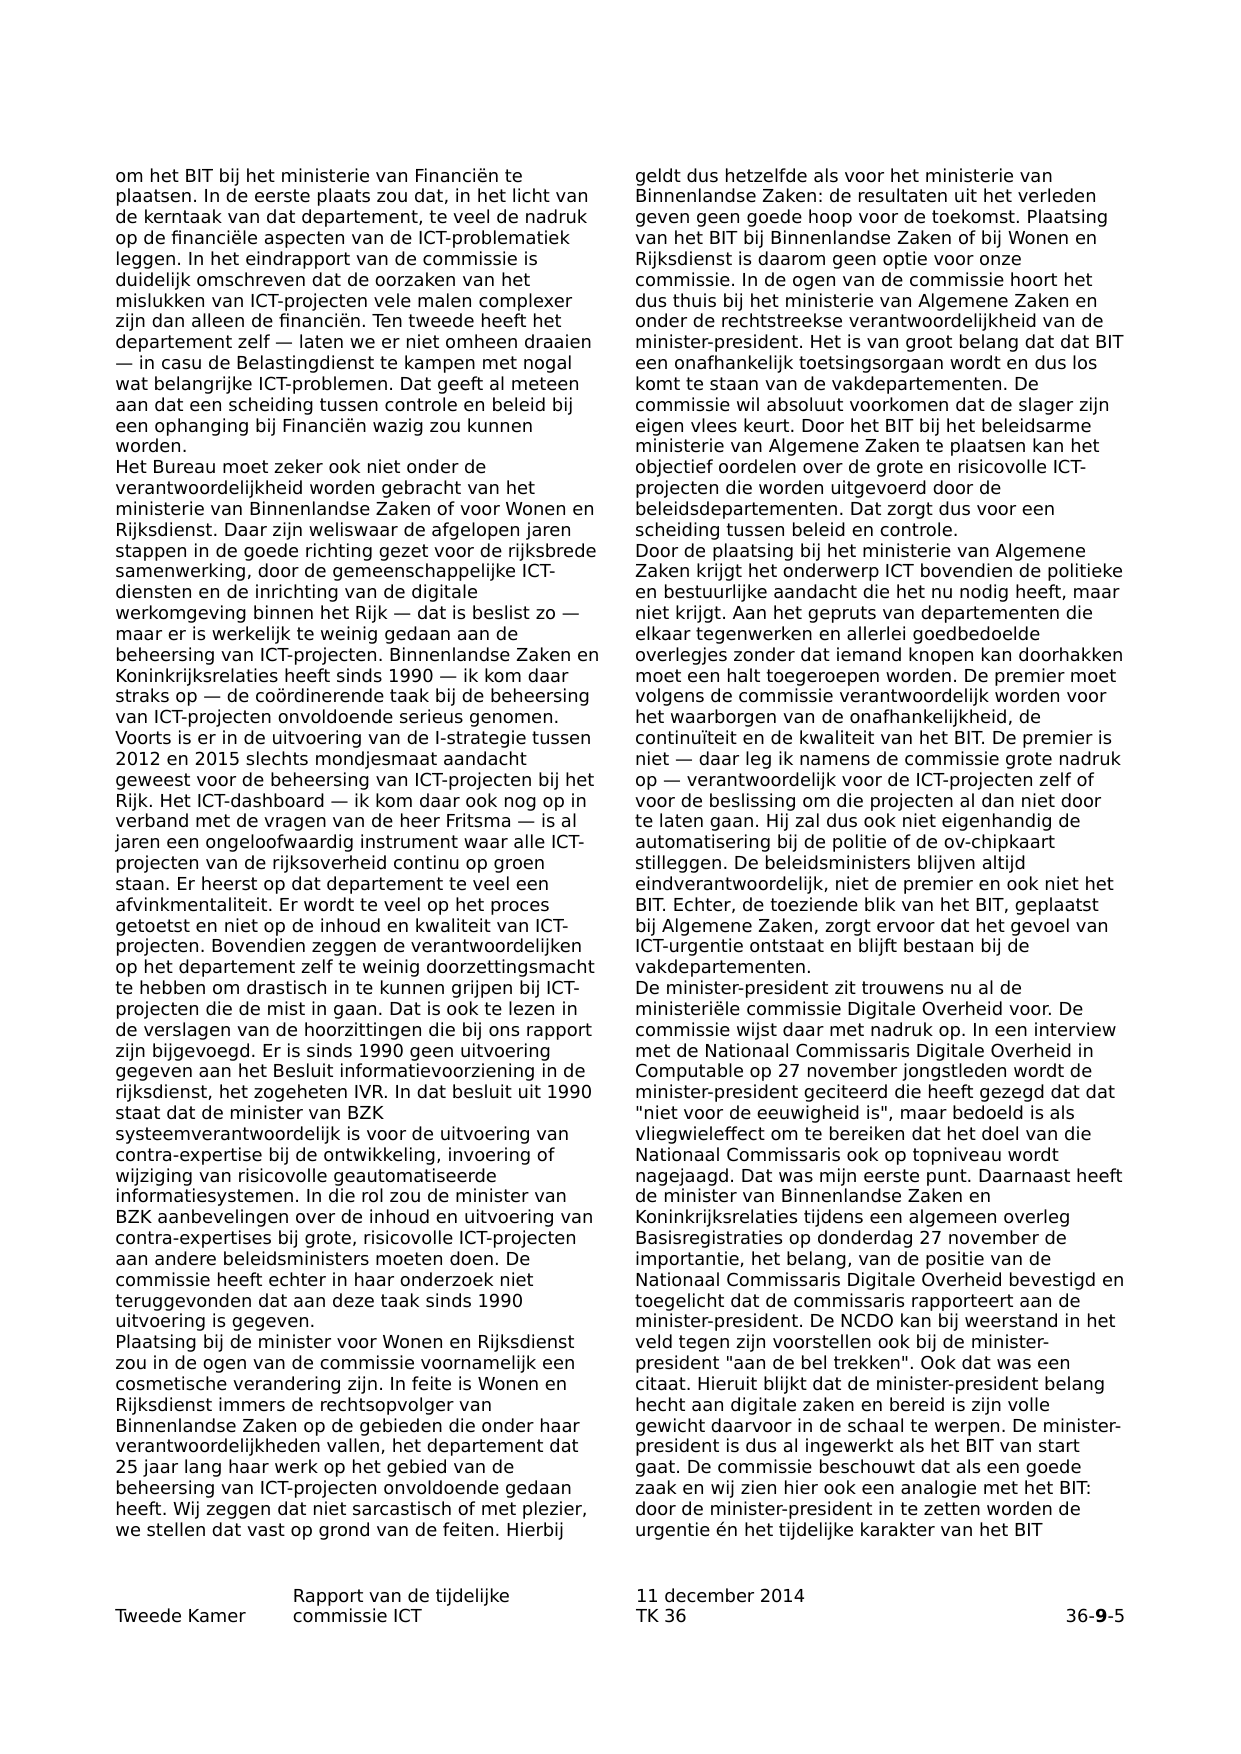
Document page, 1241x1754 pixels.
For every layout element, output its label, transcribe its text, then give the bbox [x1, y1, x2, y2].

text Plaatsing bij de minister voor Wonen en Rijksdienst zou in de ogen van de commissie voornamelijk een cosmetische verandering zijn. In feite is Wonen en Rijksdienst immers de rechtsopvolger van Binnenlandse Zaken op de gebieden die onder haar verantwoordelijkheden vallen, het departement dat 25 jaar lang haar werk op het gebied van de beheersing van ICT-projecten onvoldoende gedaan heeft. Wij zeggen dat niet sarcastisch of met plezier, we stellen dat vast op grond van de feiten. Hierbij [115, 1332, 605, 1540]
text Door de plaatsing bij het ministerie van Algemene Zaken krijgt het onderwerp ICT bovendien de politieke en bestuurlijke aandacht die het nu nodig heeft, maar niet krijgt. Aan het gepruts van departementen die elkaar tegenwerken en allerlei goedbedoelde overlegjes zonder dat iemand knopen kan doorhakken moet een halt toegeroepen worden. De premier moet volgens de commissie verantwoordelijk worden voor het waarborgen van de onafhankelijkheid, de continuïteit en de kwaliteit van het BIT. De premier is niet — daar leg ik namens de commissie grote nadruk op — verantwoordelijk voor de ICT-projecten zelf of voor de beslissing om die projecten al dan niet door te laten gaan. Hij zal dus ook niet eigenhandig de automatisering bij de politie of de ov-chipkaart stilleggen. De beleidsministers blijven altijd eindverantwoordelijk, niet de premier en ook niet het BIT. Echter, de toeziende blik van het BIT, geplaatst bij Algemene Zaken, zorgt ervoor dat het gevoel van ICT-urgentie ontstaat en blijft bestaan bij de vakdepartementen. [635, 540, 1125, 978]
text om het BIT bij het ministerie van Financiën te plaatsen. In de eerste plaats zou dat, in het licht van de kerntaak van dat departement, te veel de nadruk op de financiële aspecten van de ICT-problematiek leggen. In het eindrapport van de commissie is duidelijk omschreven dat de oorzaken van het mislukken van ICT-projecten vele malen complexer zijn dan alleen de financiën. Ten tweede heeft het departement zelf — laten we er niet omheen draaien — in casu de Belastingdienst te kampen met nogal wat belangrijke ICT-problemen. Dat geeft al meteen aan dat een scheiding tussen controle en beleid bij een ophanging bij Financiën wazig zou kunnen worden. [115, 165, 605, 457]
text geldt dus hetzelfde als voor het ministerie van Binnenlandse Zaken: de resultaten uit het verleden geven geen goede hoop voor de toekomst. Plaatsing van het BIT bij Binnenlandse Zaken of bij Wonen en Rijksdienst is daarom geen optie voor onze commissie. In de ogen van de commissie hoort het dus thuis bij het ministerie van Algemene Zaken en onder de rechtstreekse verantwoordelijkheid van de minister-president. Het is van groot belang dat dat BIT een onafhankelijk toetsingsorgaan wordt en dus los komt te staan van de vakdepartementen. De commissie wil absoluut voorkomen dat de slager zijn eigen vlees keurt. Door het BIT bij het beleidsarme ministerie van Algemene Zaken te plaatsen kan het objectief oordelen over de grote en risicovolle ICT-projecten die worden uitgevoerd door de beleidsdepartementen. Dat zorgt dus voor een scheiding tussen beleid en controle. [635, 165, 1125, 540]
text Het Bureau moet zeker ook niet onder de verantwoordelijkheid worden gebracht van het ministerie van Binnenlandse Zaken of voor Wonen en Rijksdienst. Daar zijn weliswaar de afgelopen jaren stappen in de goede richting gezet voor de rijksbrede samenwerking, door de gemeenschappelijke ICT-diensten en de inrichting van de digitale werkomgeving binnen het Rijk — dat is beslist zo — maar er is werkelijk te weinig gedaan aan de beheersing van ICT-projecten. Binnenlandse Zaken en Koninkrijksrelaties heeft sinds 1990 — ik kom daar straks op — de coördinerende taak bij de beheersing van ICT-projecten onvoldoende serieus genomen. Voorts is er in de uitvoering van de I-strategie tussen 2012 en 2015 slechts mondjesmaat aandacht geweest voor de beheersing van ICT-projecten bij het Rijk. Het ICT-dashboard — ik kom daar ook nog op in verband met de vragen van de heer Fritsma — is al jaren een ongeloofwaardig instrument waar alle ICT-projecten van de rijksoverheid continu op groen staan. Er heerst op dat departement te veel een afvinkmentaliteit. Er wordt te veel op het proces getoetst en niet op de inhoud en kwaliteit van ICT-projecten. Bovendien zeggen de verantwoordelijken op het departement zelf te weinig doorzettingsmacht te hebben om drastisch in te kunnen grijpen bij ICT-projecten die de mist in gaan. Dat is ook te lezen in de verslagen van de hoorzittingen die bij ons rapport zijn bijgevoegd. Er is sinds 1990 geen uitvoering gegeven aan het Besluit informatievoorziening in de rijksdienst, het zogeheten IVR. In dat besluit uit 1990 staat dat de minister van BZK systeemverantwoordelijk is voor de uitvoering van contra-expertise bij de ontwikkeling, invoering of wijziging van risicovolle geautomatiseerde informatiesystemen. In die rol zou de minister van BZK aanbevelingen over de inhoud en uitvoering van contra-expertises bij grote, risicovolle ICT-projecten aan andere beleidsministers moeten doen. De commissie heeft echter in haar onderzoek niet teruggevonden dat aan deze taak sinds 1990 uitvoering is gegeven. [115, 457, 605, 1332]
text De minister-president zit trouwens nu al de ministeriële commissie Digitale Overheid voor. De commissie wijst daar met nadruk op. In een interview met de Nationaal Commissaris Digitale Overheid in Computable op 27 november jongstleden wordt de minister-president geciteerd die heeft gezegd dat dat "niet voor de eeuwigheid is", maar bedoeld is als vliegwieleffect om te bereiken dat het doel van die Nationaal Commissaris ook op topniveau wordt nagejaagd. Dat was mijn eerste punt. Daarnaast heeft de minister van Binnenlandse Zaken en Koninkrijksrelaties tijdens een algemeen overleg Basisregistraties op donderdag 27 november de importantie, het belang, van de positie van de Nationaal Commissaris Digitale Overheid bevestigd en toegelicht dat de commissaris rapporteert aan de minister-president. De NCDO kan bij weerstand in het veld tegen zijn voorstellen ook bij de minister-president "aan de bel trekken". Ook dat was een citaat. Hieruit blijkt dat de minister-president belang hecht aan digitale zaken en bereid is zijn volle gewicht daarvoor in de schaal te werpen. De minister-president is dus al ingewerkt als het BIT van start gaat. De commissie beschouwt dat als een goede zaak en wij zien hier ook een analogie met het BIT: door de minister-president in te zetten worden de urgentie én het tijdelijke karakter van het BIT [635, 978, 1125, 1540]
